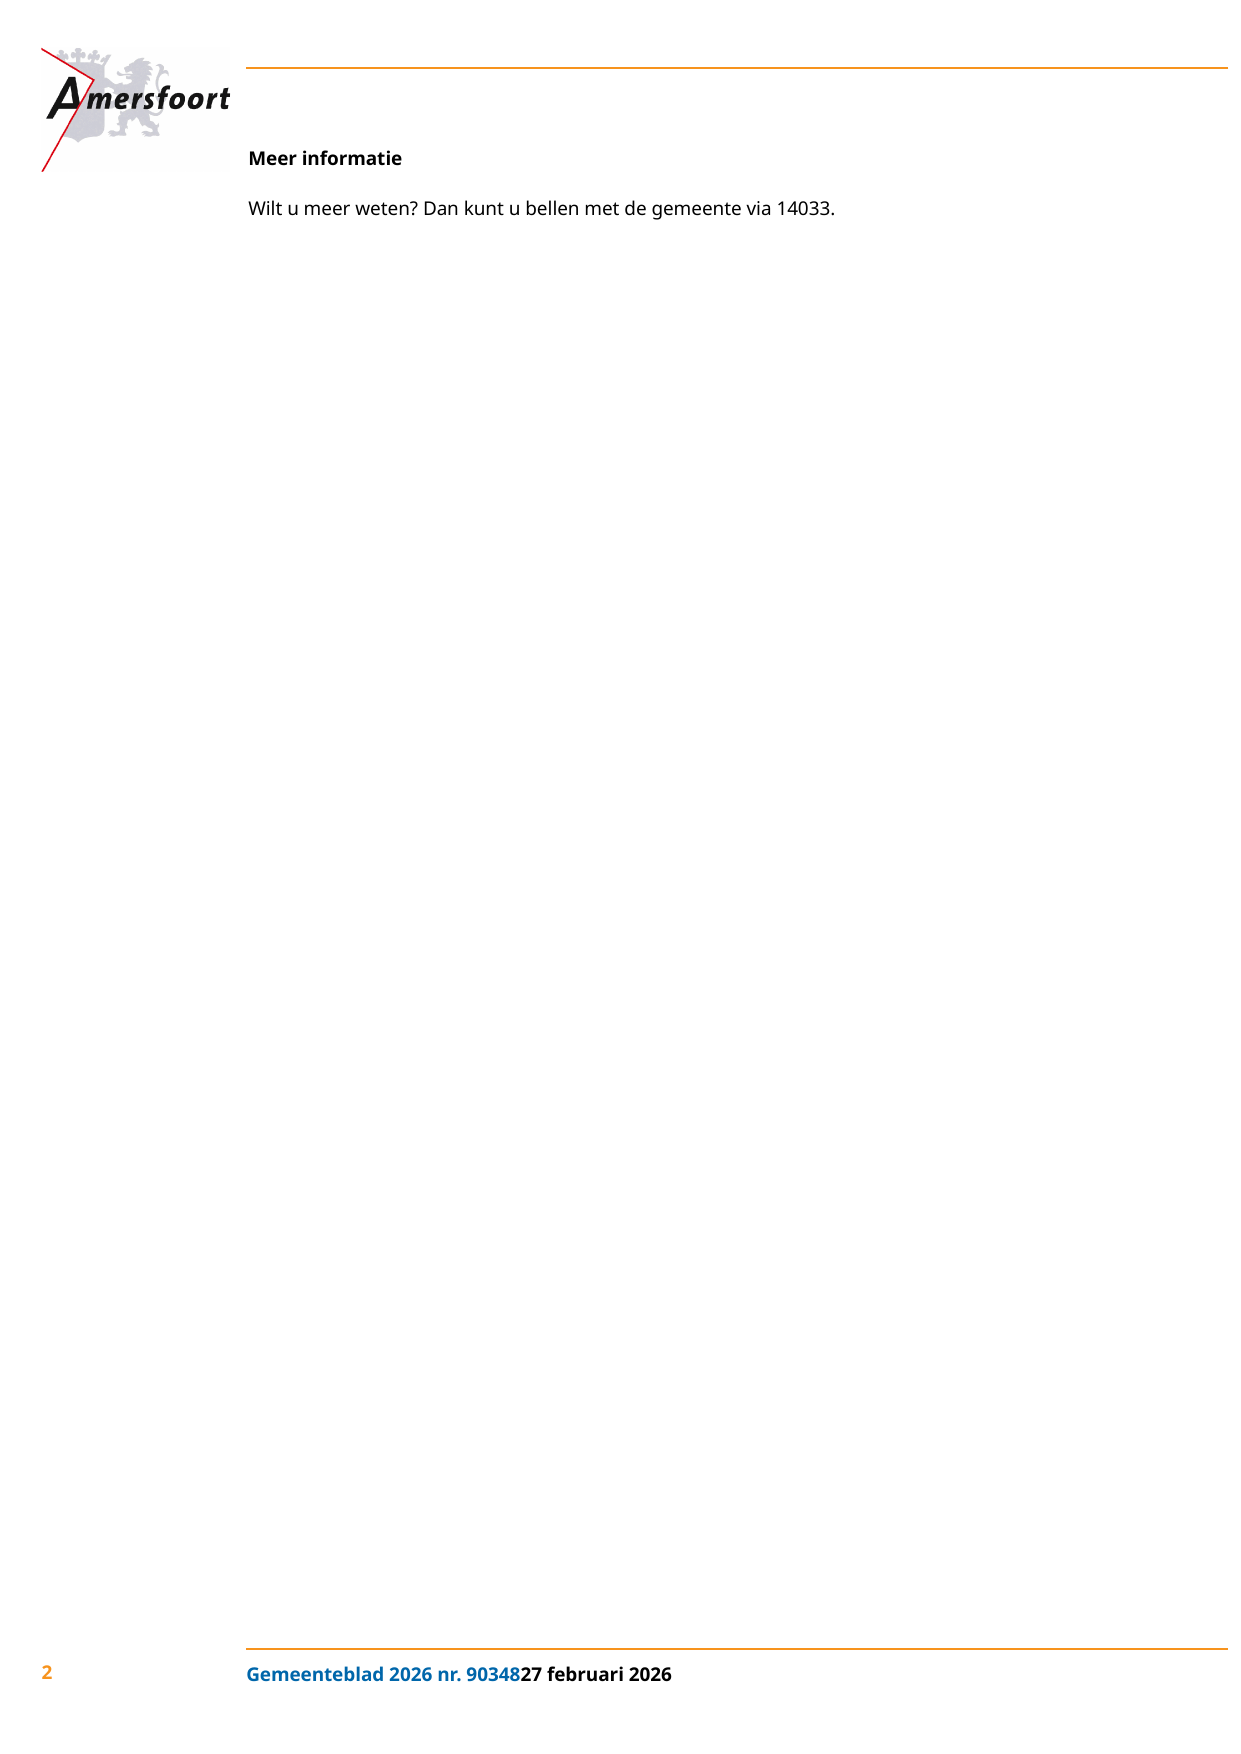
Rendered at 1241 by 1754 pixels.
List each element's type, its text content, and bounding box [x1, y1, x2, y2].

text Wilt u meer weten? Dan kunt u bellen met de gemeente via 14033. [248, 196, 1152, 221]
picture [41, 47, 231, 172]
text Meer informatie [248, 145, 1152, 171]
